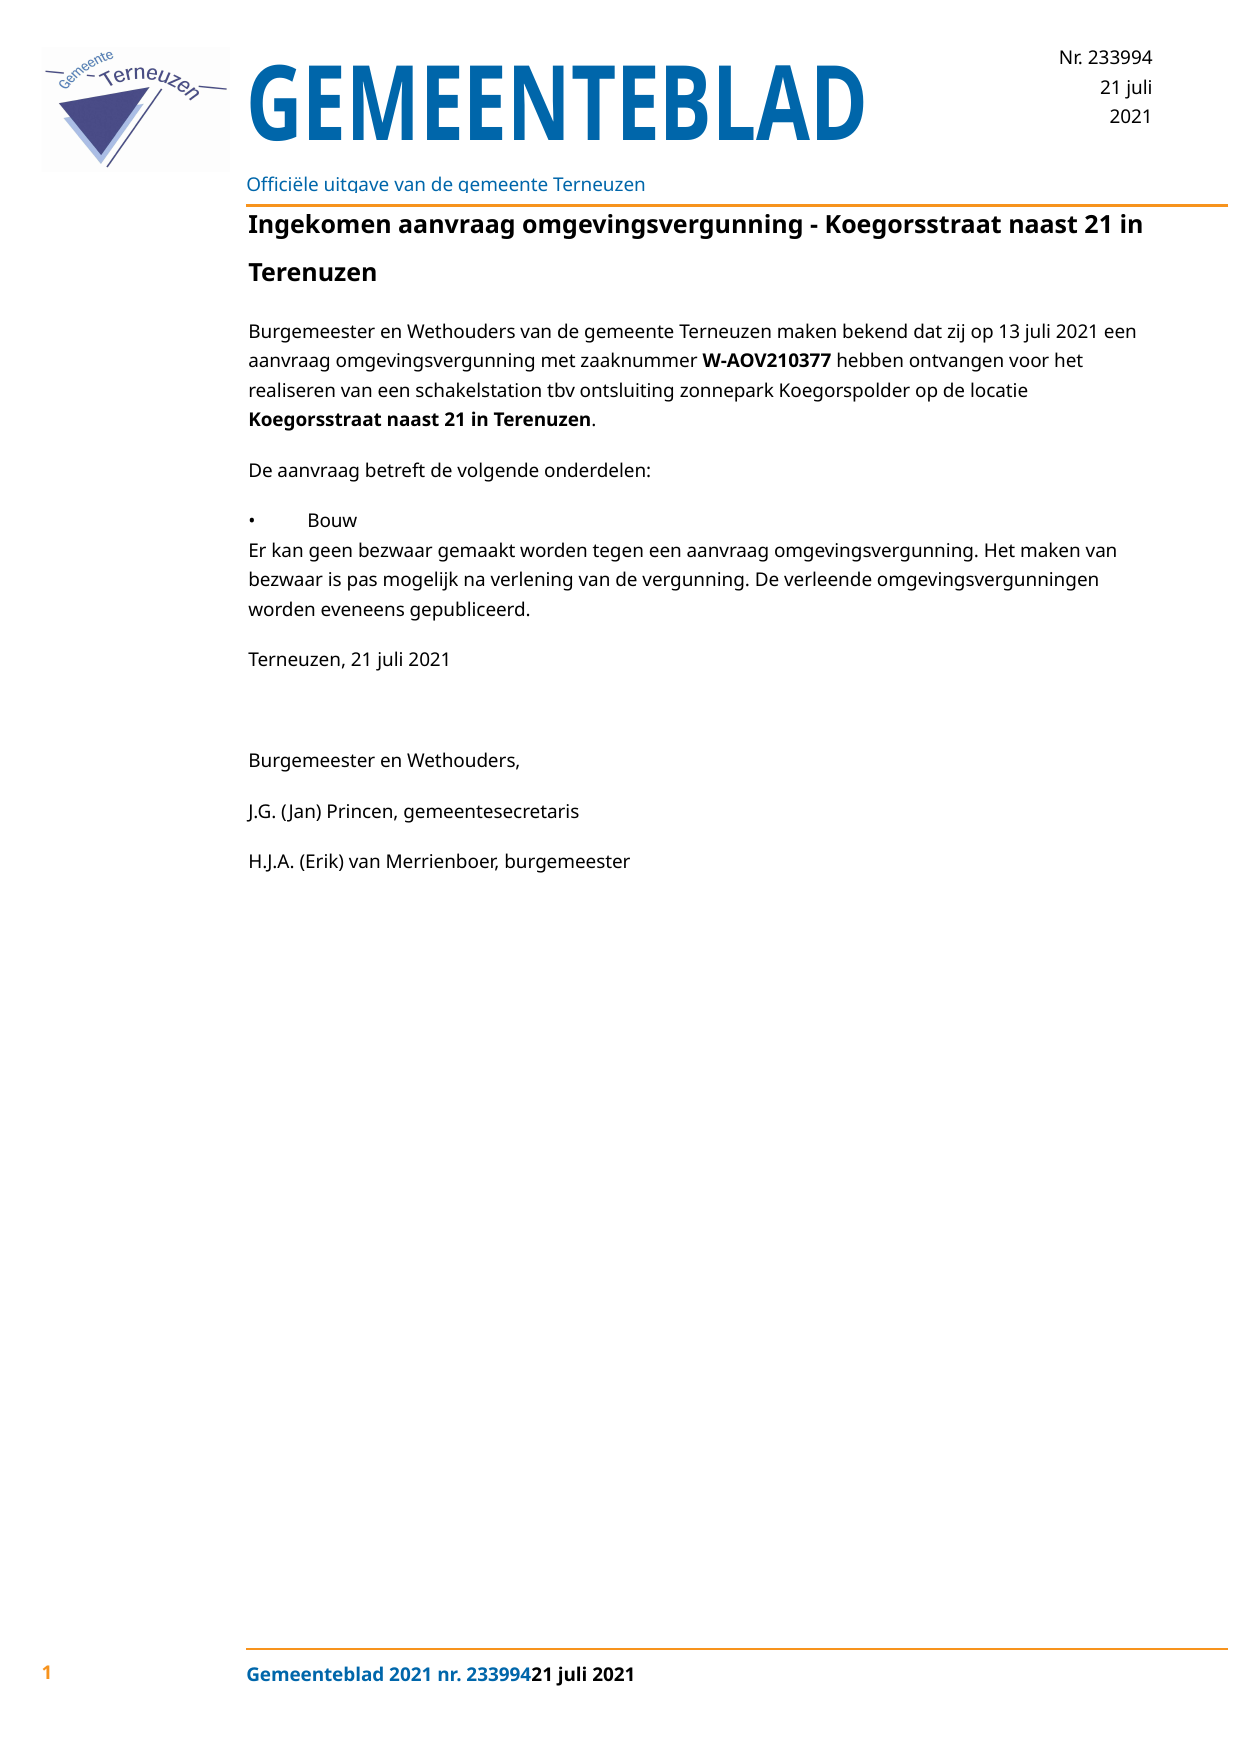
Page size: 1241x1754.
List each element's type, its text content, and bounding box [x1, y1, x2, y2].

text J.G. (Jan) Princen, gemeentesecretaris [248, 798, 1152, 824]
text Burgemeester en Wethouders, [248, 747, 1152, 773]
picture [41, 47, 231, 172]
text Ingekomen aanvraag omgevingsvergunning - Koegorsstraat naast 21 in Terenuzen [248, 207, 1152, 288]
list Bouw [248, 507, 1152, 533]
text Er kan geen bezwaar gemaakt worden tegen een aanvraag omgevingsvergunning. Het maken van bezwaar is pas mogelijk na verlening van de vergunning. De verleende omgevingsvergunningen worden eveneens gepubliceerd. [248, 537, 1152, 622]
text De aanvraag betreft de volgende onderdelen: [248, 457, 1152, 483]
text Burgemeester en Wethouders van de gemeente Terneuzen maken bekend dat zij op 13 juli 2021 een aanvraag omgevingsvergunning met zaaknummer W-AOV210377 hebben ontvangen voor het realiseren van een schakelstation tbv ontsluiting zonnepark Koegorspolder op de locatie Koegorsstraat naast 21 in Terenuzen. [248, 318, 1152, 432]
text H.J.A. (Erik) van Merrienboer, burgemeester [248, 848, 1152, 874]
text Terneuzen, 21 juli 2021 [248, 647, 1152, 672]
